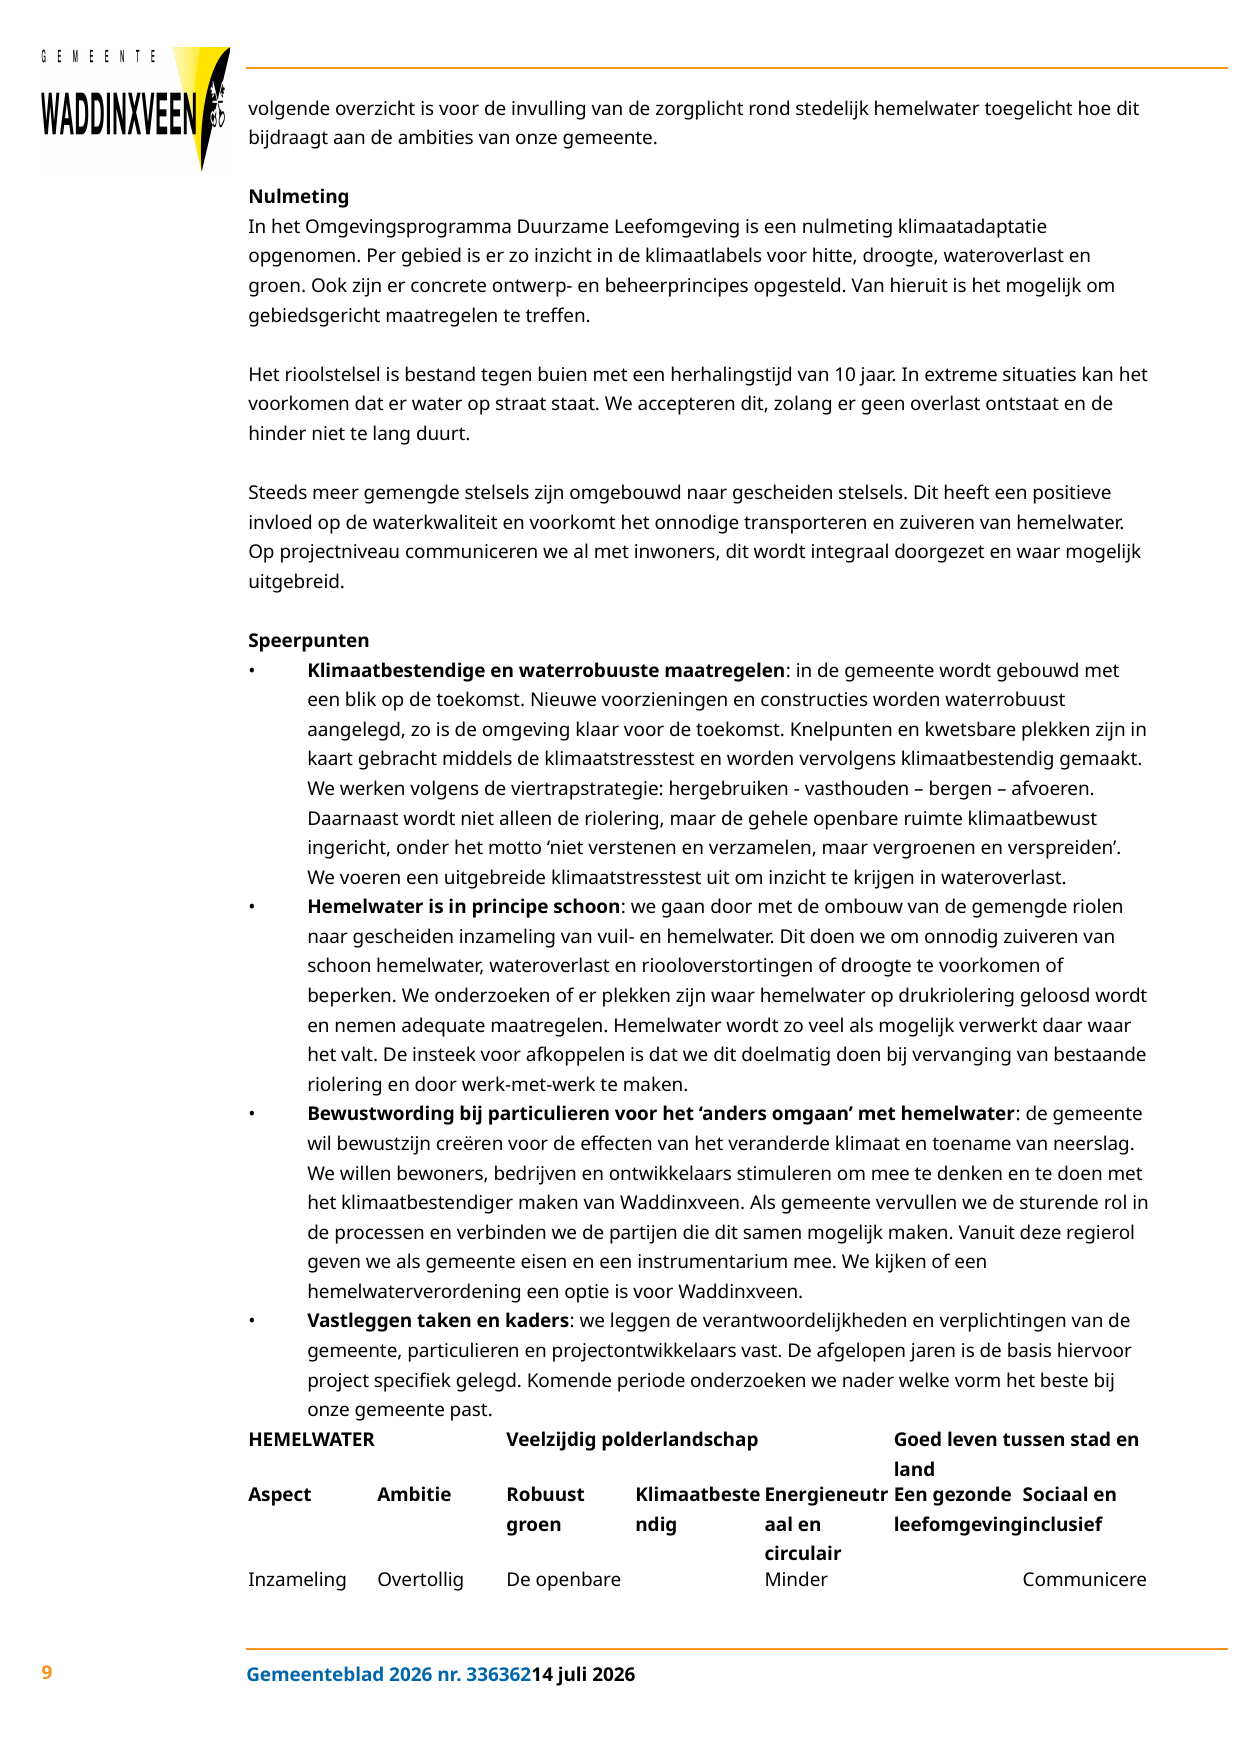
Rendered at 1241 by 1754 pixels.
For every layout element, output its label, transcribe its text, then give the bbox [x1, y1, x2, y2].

picture [41, 47, 231, 172]
table_cell Ambitie [377, 1481, 506, 1566]
text Het rioolstelsel is bestand tegen buien met een herhalingstijd van 10 jaar. In extreme situaties kan het voorkomen dat er water op straat staat. We accepteren dit, zolang er geen overlast ontstaat en de hinder niet te lang duurt. [248, 361, 1152, 446]
table_cell Robuust groen [506, 1481, 635, 1566]
table_cell Aspect [248, 1481, 377, 1566]
table_cell [894, 1566, 1022, 1592]
table_cell Overtollig [377, 1566, 506, 1592]
table_header Veelzijdig polderlandschap [506, 1426, 893, 1481]
list Klimaatbestendige en waterrobuuste maatregelen: in de gemeente wordt gebouwd met een blik op de toekomst. Nieuwe voorzieningen en constructies worden waterrobuust aangelegd, zo is de omgeving klaar voor de toekomst. Knelpunten en kwetsbare plekken zijn in kaart gebracht middels de klimaatstresstest en worden vervolgens klimaatbestendig gemaakt. We werken volgens de viertrapstrategie: hergebruiken - vasthouden – bergen – afvoeren. Daarnaast wordt niet alleen de riolering, maar de gehele openbare ruimte klimaatbewust ingericht, onder het motto ‘niet verstenen en verzamelen, maar vergroenen en verspreiden’. We voeren een uitgebreide klimaatstresstest uit om inzicht te krijgen in wateroverlast. [248, 657, 1152, 890]
text Steeds meer gemengde stelsels zijn omgebouwd naar gescheiden stelsels. Dit heeft een positieve invloed op de waterkwaliteit en voorkomt het onnodige transporteren en zuiveren van hemelwater. Op projectniveau communiceren we al met inwoners, dit wordt integraal doorgezet en waar mogelijk uitgebreid. [248, 479, 1152, 594]
table_cell Minder [764, 1566, 893, 1592]
table_cell Energieneutraal en circulair [764, 1481, 893, 1566]
table_cell [635, 1566, 764, 1592]
list Vastleggen taken en kaders: we leggen de verantwoordelijkheden en verplichtingen van de gemeente, particulieren en projectontwikkelaars vast. De afgelopen jaren is de basis hiervoor project specifiek gelegd. Komende periode onderzoeken we nader welke vorm het beste bij onze gemeente past. [248, 1308, 1152, 1422]
table_header Goed leven tussen stad en land [894, 1426, 1152, 1481]
table_header HEMELWATER [248, 1426, 377, 1481]
text In het Omgevingsprogramma Duurzame Leefomgeving is een nulmeting klimaatadaptatie opgenomen. Per gebied is er zo inzicht in de klimaatlabels voor hitte, droogte, wateroverlast en groen. Ook zijn er concrete ontwerp- en beheerprincipes opgesteld. Van hieruit is het mogelijk om gebiedsgericht maatregelen te treffen. [248, 213, 1152, 328]
table_cell Klimaatbestendig [635, 1481, 764, 1566]
text volgende overzicht is voor de invulling van de zorgplicht rond stedelijk hemelwater toegelicht hoe dit bijdraagt aan de ambities van onze gemeente. [248, 95, 1152, 150]
table_header [377, 1426, 506, 1481]
table_cell De openbare [506, 1566, 635, 1592]
table_cell Communicere [1023, 1566, 1152, 1592]
table_cell Een gezonde leefomgeving [894, 1481, 1022, 1566]
table_cell Inzameling [248, 1566, 377, 1592]
list Bewustwording bij particulieren voor het ‘anders omgaan’ met hemelwater: de gemeente wil bewustzijn creëren voor de effecten van het veranderde klimaat en toename van neerslag. We willen bewoners, bedrijven en ontwikkelaars stimuleren om mee te denken en te doen met het klimaatbestendiger maken van Waddinxveen. Als gemeente vervullen we de sturende rol in de processen en verbinden we de partijen die dit samen mogelijk maken. Vanuit deze regierol geven we als gemeente eisen en een instrumentarium mee. We kijken of een hemelwaterverordening een optie is voor Waddinxveen. [248, 1101, 1152, 1304]
table_cell Sociaal en inclusief [1023, 1481, 1152, 1566]
text Nulmeting [248, 183, 1152, 209]
list Hemelwater is in principe schoon: we gaan door met de ombouw van de gemengde riolen naar gescheiden inzameling van vuil- en hemelwater. Dit doen we om onnodig zuiveren van schoon hemelwater, wateroverlast en riooloverstortingen of droogte te voorkomen of beperken. We onderzoeken of er plekken zijn waar hemelwater op drukriolering geloosd wordt en nemen adequate maatregelen. Hemelwater wordt zo veel als mogelijk verwerkt daar waar het valt. De insteek voor afkoppelen is dat we dit doelmatig doen bij vervanging van bestaande riolering en door werk-met-werk te maken. [248, 893, 1152, 1097]
text Speerpunten [248, 627, 1152, 653]
